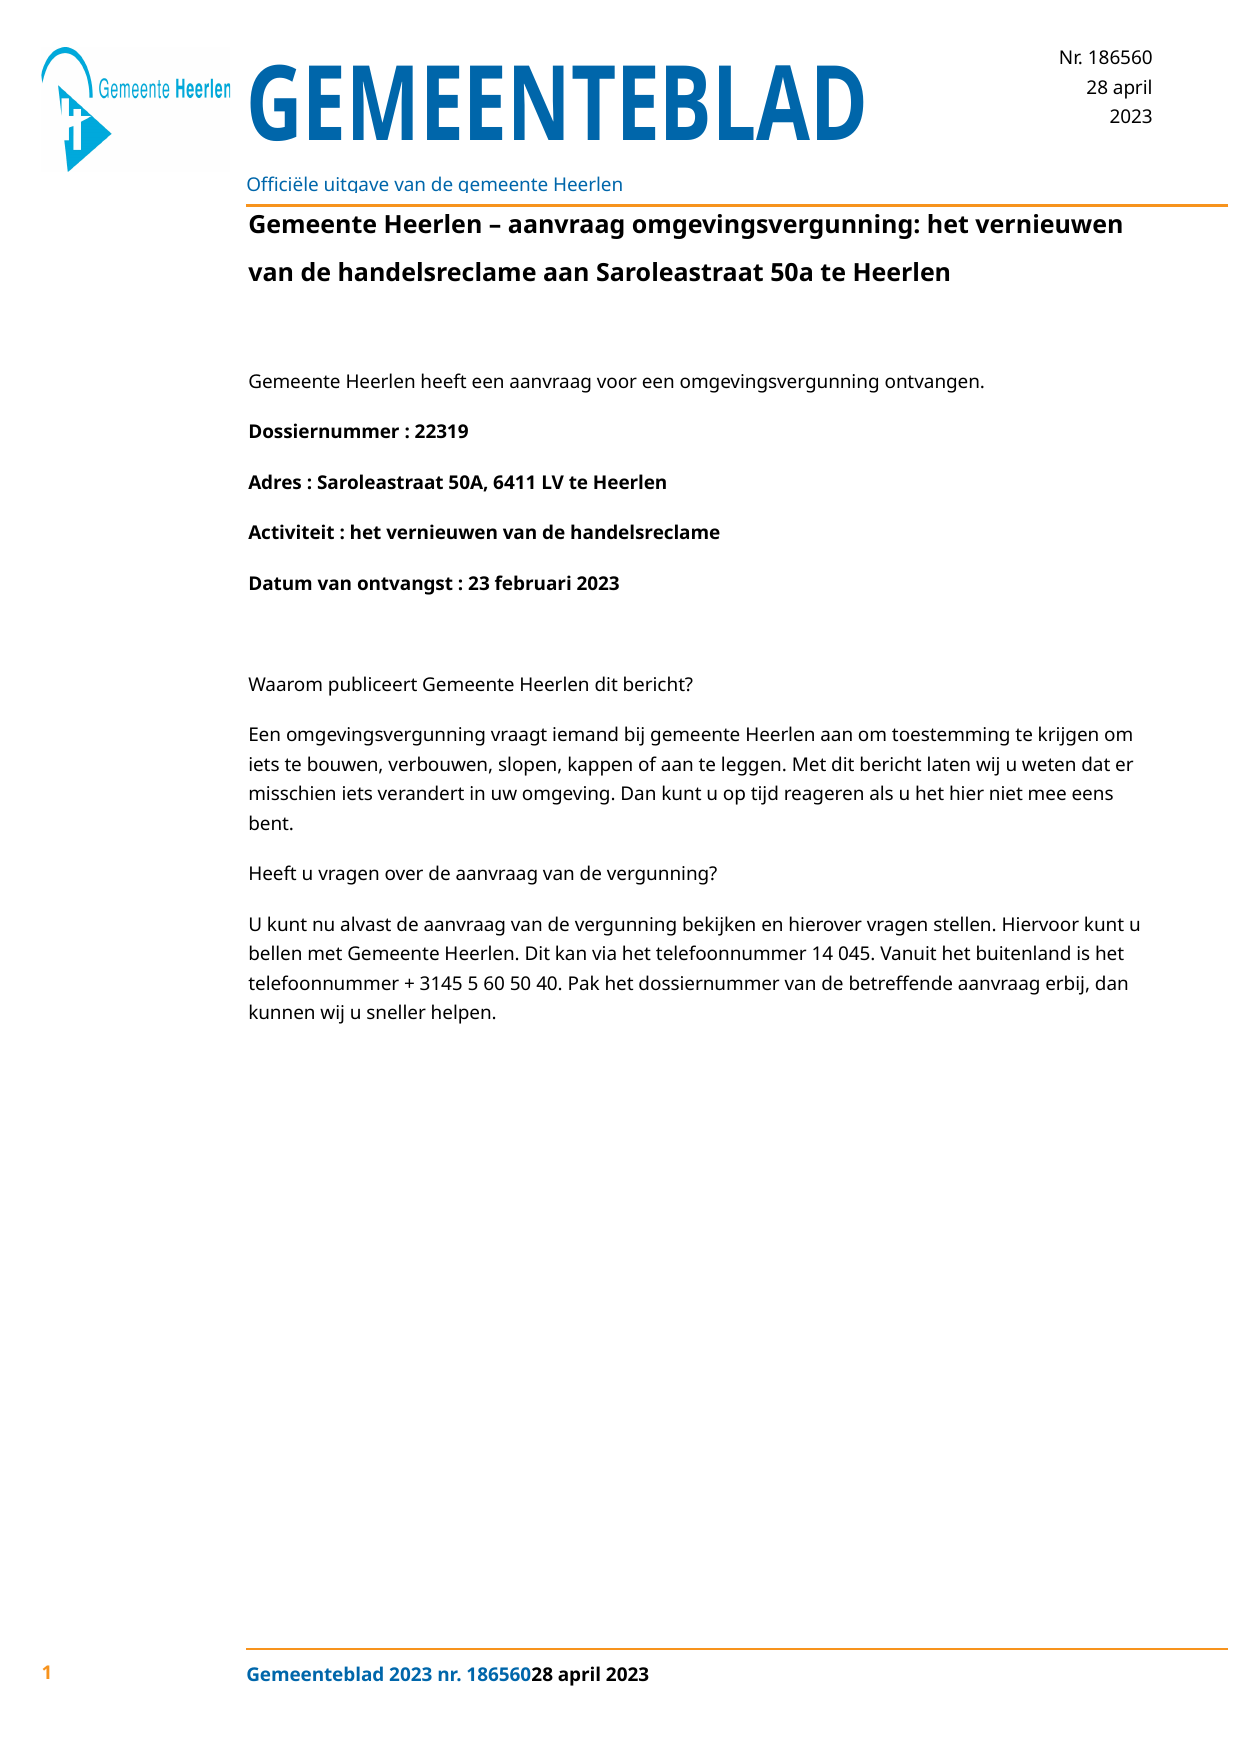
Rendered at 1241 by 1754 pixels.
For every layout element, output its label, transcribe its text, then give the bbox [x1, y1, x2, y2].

text Gemeente Heerlen – aanvraag omgevingsvergunning: het vernieuwen van de handelsreclame aan Saroleastraat 50a te Heerlen [248, 207, 1152, 288]
text Gemeente Heerlen heeft een aanvraag voor een omgevingsvergunning ontvangen. [248, 368, 1152, 394]
text Activiteit : het vernieuwen van de handelsreclame [248, 519, 1152, 545]
text Een omgevingsvergunning vraagt iemand bij gemeente Heerlen aan om toestemming te krijgen om iets te bouwen, verbouwen, slopen, kappen of aan te leggen. Met dit bericht laten wij u weten dat er misschien iets verandert in uw omgeving. Dan kunt u op tijd reageren als u het hier niet mee eens bent. [248, 721, 1152, 836]
text Datum van ontvangst : 23 februari 2023 [248, 570, 1152, 596]
text Adres : Saroleastraat 50A, 6411 LV te Heerlen [248, 469, 1152, 495]
picture [41, 47, 231, 172]
text U kunt nu alvast de aanvraag van de vergunning bekijken en hierover vragen stellen. Hiervoor kunt u bellen met Gemeente Heerlen. Dit kan via het telefoonnummer 14 045. Vanuit het buitenland is het telefoonnummer + 3145 5 60 50 40. Pak het dossiernummer van de betreffende aanvraag erbij, dan kunnen wij u sneller helpen. [248, 911, 1152, 1025]
text Heeft u vragen over de aanvraag van de vergunning? [248, 860, 1152, 886]
text Dossiernummer : 22319 [248, 419, 1152, 444]
picture [41, 47, 59, 70]
text Waarom publiceert Gemeente Heerlen dit bericht? [248, 671, 1152, 697]
